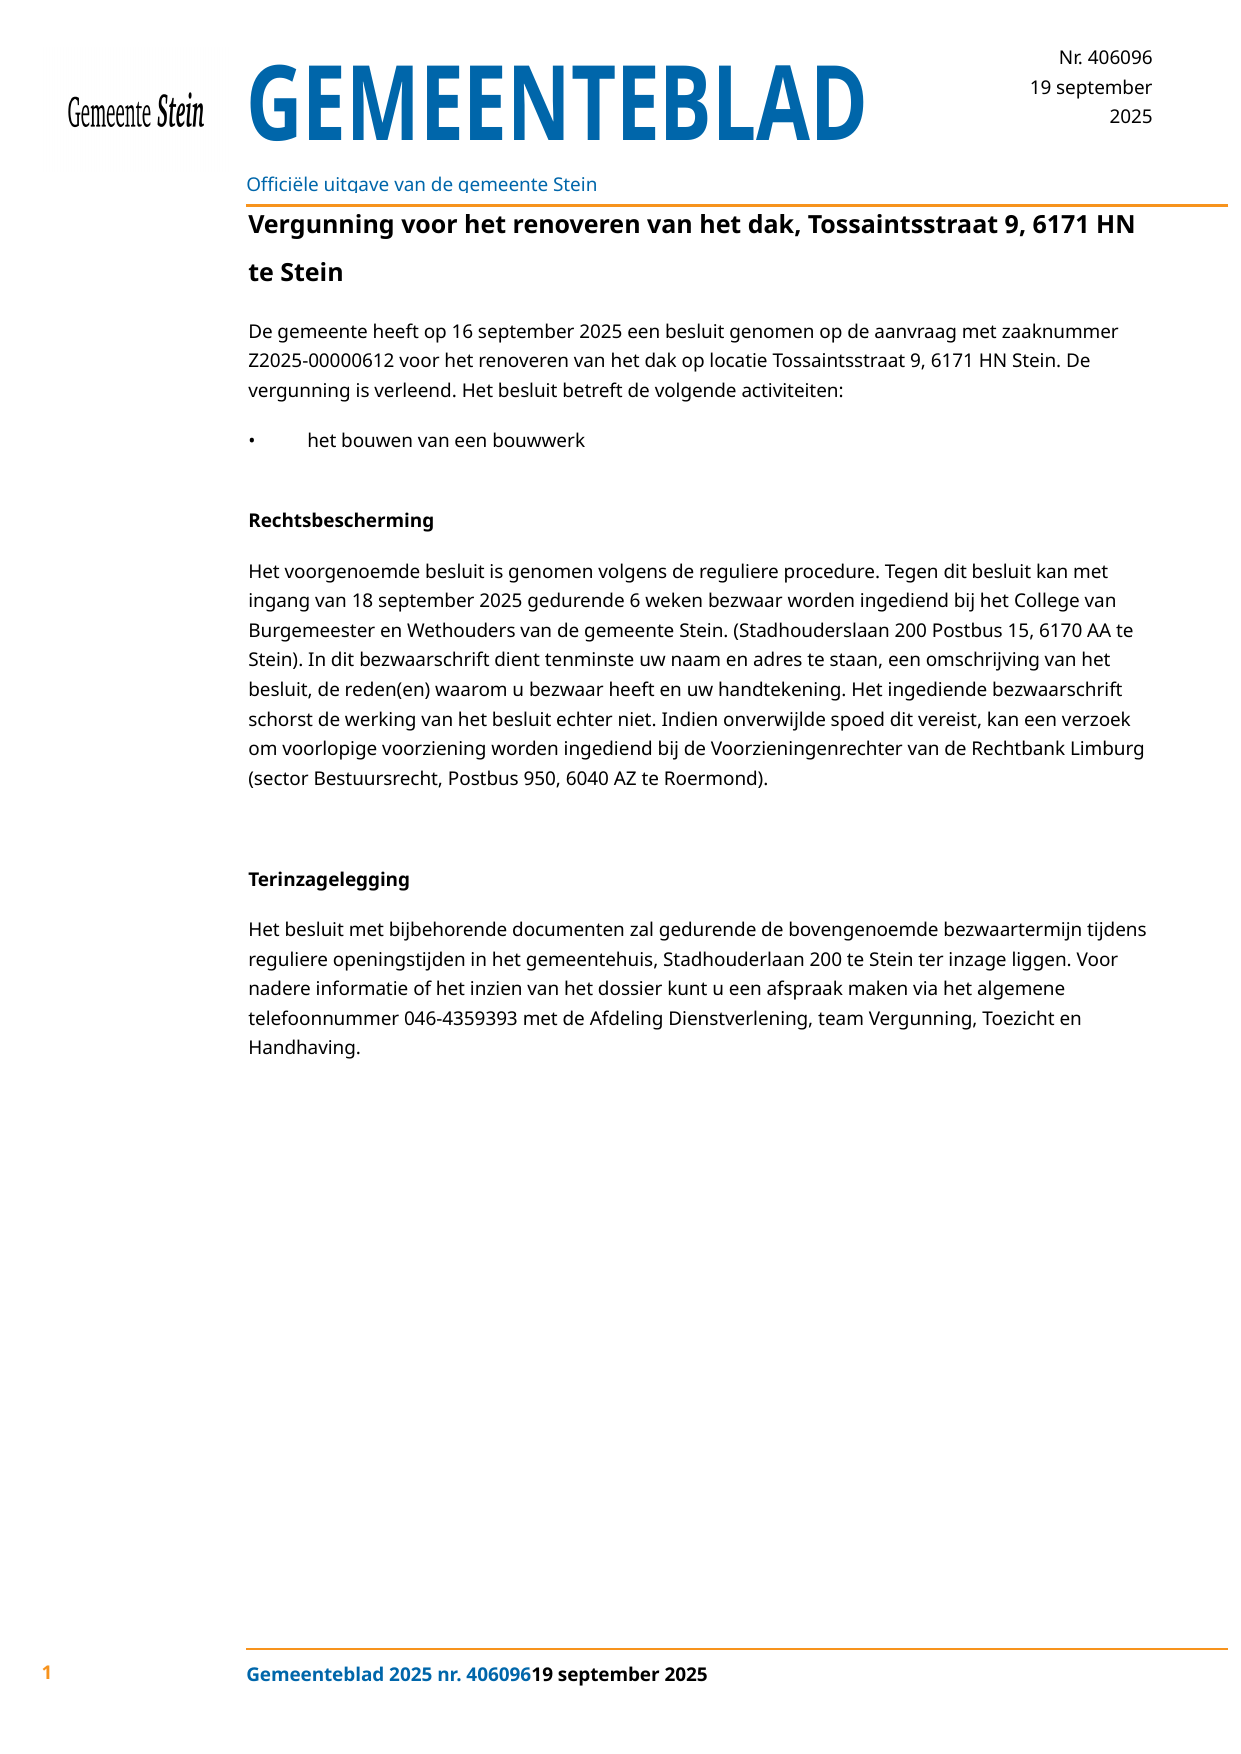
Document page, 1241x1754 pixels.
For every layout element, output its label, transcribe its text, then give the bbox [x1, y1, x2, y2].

text De gemeente heeft op 16 september 2025 een besluit genomen op de aanvraag met zaaknummer Z2025-00000612 voor het renoveren van het dak op locatie Tossaintsstraat 9, 6171 HN Stein. De vergunning is verleend. Het besluit betreft de volgende activiteiten: [248, 318, 1152, 403]
text Het voorgenoemde besluit is genomen volgens de reguliere procedure. Tegen dit besluit kan met ingang van 18 september 2025 gedurende 6 weken bezwaar worden ingediend bij het College van Burgemeester en Wethouders van de gemeente Stein. (Stadhouderslaan 200 Postbus 15, 6170 AA te Stein). In dit bezwaarschrift dient tenminste uw naam en adres te staan, een omschrijving van het besluit, de reden(en) waarom u bezwaar heeft en uw handtekening. Het ingediende bezwaarschrift schorst de werking van het besluit echter niet. Indien onverwijlde spoed dit vereist, kan een verzoek om voorlopige voorziening worden ingediend bij de Voorzieningenrechter van de Rechtbank Limburg (sector Bestuursrecht, Postbus 950, 6040 AZ te Roermond). [248, 558, 1152, 791]
text Vergunning voor het renoveren van het dak, Tossaintsstraat 9, 6171 HN te Stein [248, 207, 1152, 288]
list het bouwen van een bouwwerk [248, 427, 1152, 453]
text Rechtsbescherming [248, 507, 1152, 533]
text Terinzagelegging [248, 866, 1152, 892]
text Het besluit met bijbehorende documenten zal gedurende de bovengenoemde bezwaartermijn tijdens reguliere openingstijden in het gemeentehuis, Stadhouderlaan 200 te Stein ter inzage liggen. Voor nadere informatie of het inzien van het dossier kunt u een afspraak maken via het algemene telefoonnummer 046-4359393 met de Afdeling Dienstverlening, team Vergunning, Toezicht en Handhaving. [248, 916, 1152, 1060]
picture [41, 47, 231, 172]
